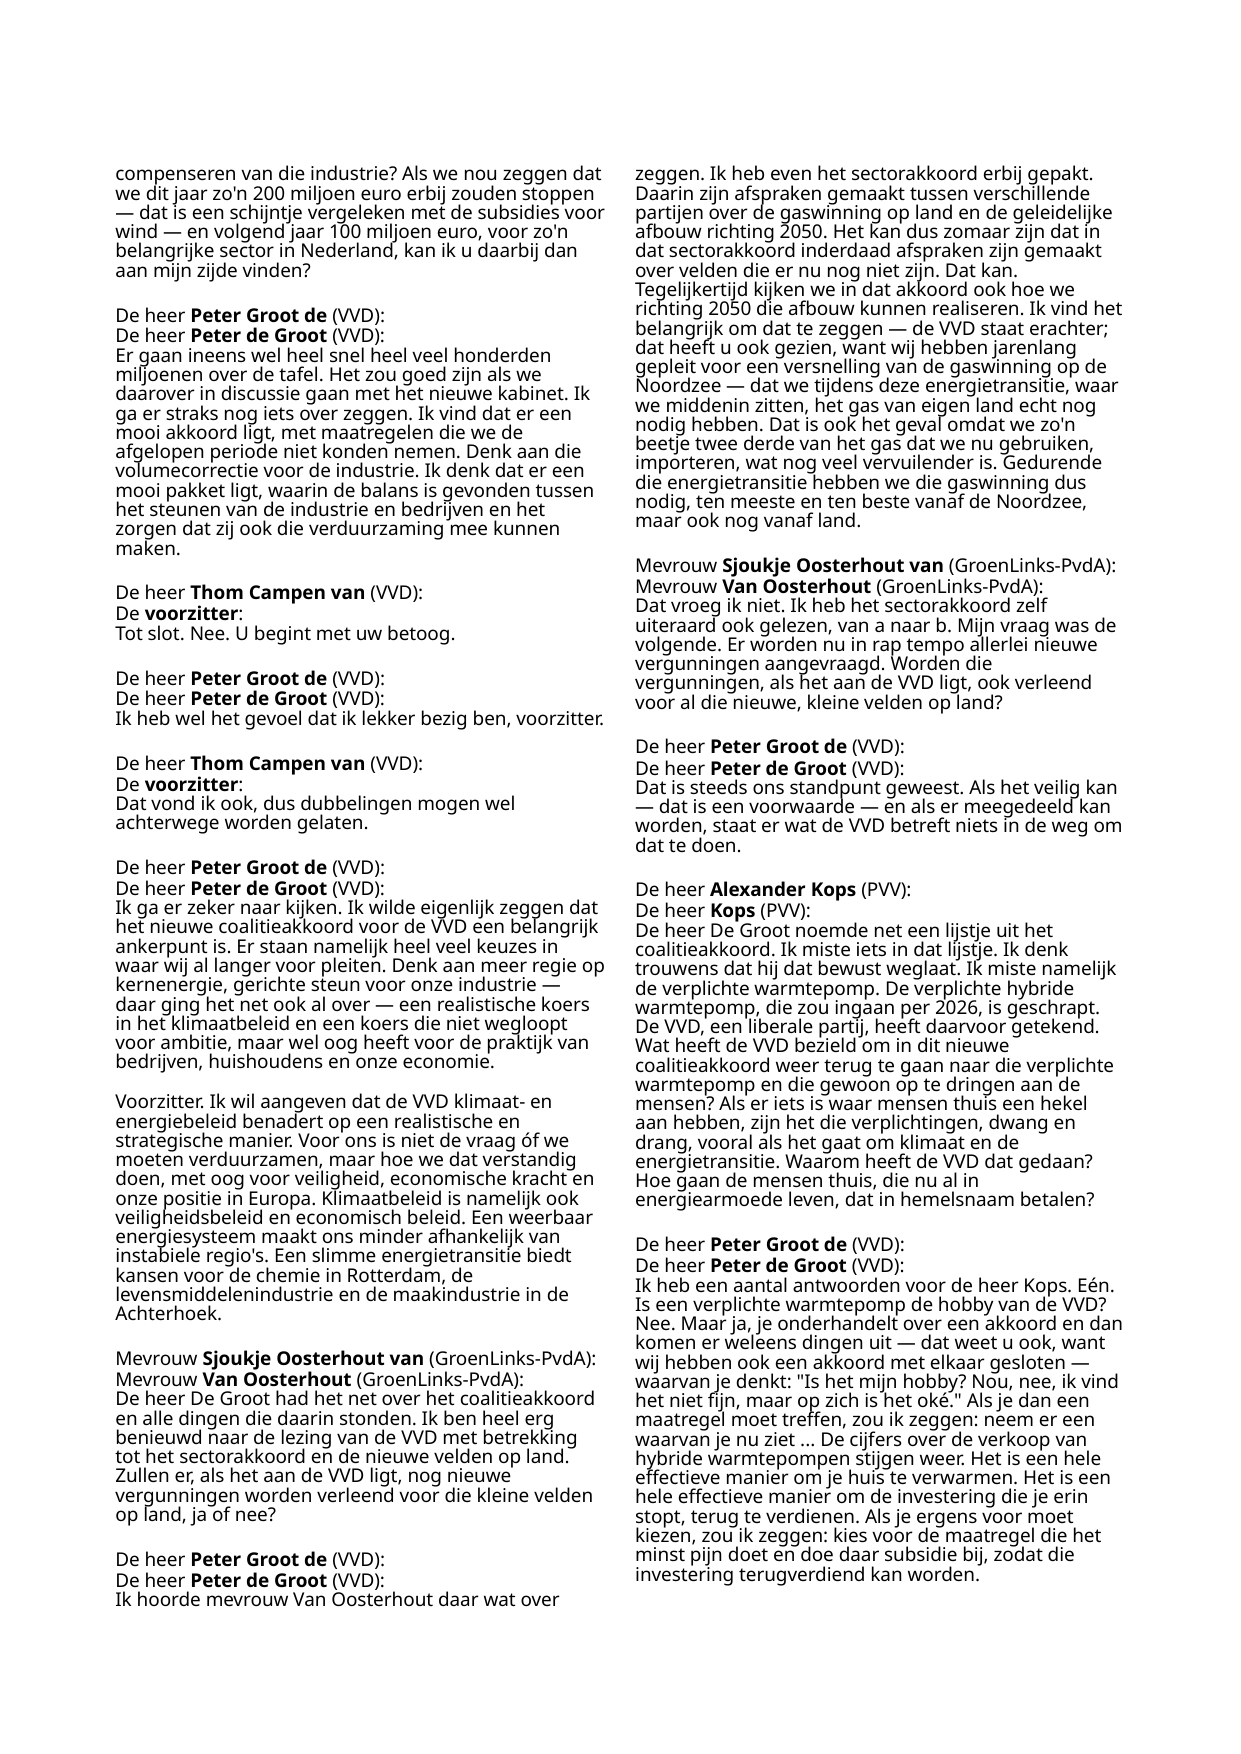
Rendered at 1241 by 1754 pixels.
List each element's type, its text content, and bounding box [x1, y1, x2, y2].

text De heer De Groot had het net over het coalitieakkoord en alle dingen die daarin stonden. Ik ben heel erg benieuwd naar de lezing van de VVD met betrekking tot het sectorakkoord en de nieuwe velden op land. Zullen er, als het aan de VVD ligt, nog nieuwe vergunningen worden verleend voor die kleine velden op land, ja of nee? [115, 1390, 605, 1525]
text zeggen. Ik heb even het sectorakkoord erbij gepakt. Daarin zijn afspraken gemaakt tussen verschillende partijen over de gaswinning op land en de geleidelijke afbouw richting 2050. Het kan dus zomaar zijn dat in dat sectorakkoord inderdaad afspraken zijn gemaakt over velden die er nu nog niet zijn. Dat kan. Tegelijkertijd kijken we in dat akkoord ook hoe we richting 2050 die afbouw kunnen realiseren. Ik vind het belangrijk om dat te zeggen — de VVD staat erachter; dat heeft u ook gezien, want wij hebben jarenlang gepleit voor een versnelling van de gaswinning op de Noordzee — dat we tijdens deze energietransitie, waar we middenin zitten, het gas van eigen land echt nog nodig hebben. Dat is ook het geval omdat we zo'n beetje twee derde van het gas dat we nu gebruiken, importeren, wat nog veel vervuilender is. Gedurende die energietransitie hebben we die gaswinning dus nodig, ten meeste en ten beste vanaf de Noordzee, maar ook nog vanaf land. [635, 165, 1125, 531]
text De heer Peter de Groot (VVD): [115, 690, 605, 710]
text De heer Kops (PVV): [635, 902, 1125, 922]
text Ik hoorde mevrouw Van Oosterhout daar wat over [115, 1591, 605, 1610]
text De heer Alexander Kops (PVV): [635, 877, 1125, 902]
text De heer Thom Campen van (VVD): [115, 579, 605, 605]
text De voorzitter: [115, 605, 605, 624]
text Mevrouw Van Oosterhout (GroenLinks-PvdA): [635, 578, 1125, 597]
text Voorzitter. Ik wil aangeven dat de VVD klimaat- en energiebeleid benadert op een realistische en strategische manier. Voor ons is niet de vraag óf we moeten verduurzamen, maar hoe we dat verstandig doen, met oog voor veiligheid, economische kracht en onze positie in Europa. Klimaatbeleid is namelijk ook veiligheidsbeleid en economisch beleid. Een weerbaar energiesysteem maakt ons minder afhankelijk van instabiele regio's. Een slimme energietransitie biedt kansen voor de chemie in Rotterdam, de levensmiddelenindustrie en de maakindustrie in de Achterhoek. [115, 1093, 605, 1324]
text De heer Peter de Groot (VVD): [115, 880, 605, 899]
text De heer Peter Groot de (VVD): [635, 1232, 1125, 1257]
text Mevrouw Sjoukje Oosterhout van (GroenLinks-PvdA): [115, 1345, 605, 1371]
text De heer Peter de Groot (VVD): [635, 1257, 1125, 1277]
text De heer Peter Groot de (VVD): [115, 854, 605, 880]
text De heer Peter Groot de (VVD): [635, 734, 1125, 759]
text Ik ga er zeker naar kijken. Ik wilde eigenlijk zeggen dat het nieuwe coalitieakkoord voor de VVD een belangrijk ankerpunt is. Er staan namelijk heel veel keuzes in waar wij al langer voor pleiten. Denk aan meer regie op kernenergie, gerichte steun voor onze industrie — daar ging het net ook al over — een realistische koers in het klimaatbeleid en een koers die niet wegloopt voor ambitie, maar wel oog heeft voor de praktijk van bedrijven, huishoudens en onze economie. [115, 899, 605, 1073]
text Mevrouw Sjoukje Oosterhout van (GroenLinks-PvdA): [635, 552, 1125, 578]
text De heer Peter Groot de (VVD): [115, 665, 605, 690]
text Dat is steeds ons standpunt geweest. Als het veilig kan — dat is een voorwaarde — en als er meegedeeld kan worden, staat er wat de VVD betreft niets in de weg om dat te doen. [635, 779, 1125, 856]
text De voorzitter: [115, 776, 605, 795]
text Tot slot. Nee. U begint met uw betoog. [115, 624, 605, 644]
text Dat vroeg ik niet. Ik heb het sectorakkoord zelf uiteraard ook gelezen, van a naar b. Mijn vraag was de volgende. Er worden nu in rap tempo allerlei nieuwe vergunningen aangevraagd. Worden die vergunningen, als het aan de VVD ligt, ook verleend voor al die nieuwe, kleine velden op land? [635, 597, 1125, 713]
text De heer De Groot noemde net een lijstje uit het coalitieakkoord. Ik miste iets in dat lijstje. Ik denk trouwens dat hij dat bewust weglaat. Ik miste namelijk de verplichte warmtepomp. De verplichte hybride warmtepomp, die zou ingaan per 2026, is geschrapt. De VVD, een liberale partij, heeft daarvoor getekend. Wat heeft de VVD bezield om in dit nieuwe coalitieakkoord weer terug te gaan naar die verplichte warmtepomp en die gewoon op te dringen aan de mensen? Als er iets is waar mensen thuis een hekel aan hebben, zijn het die verplichtingen, dwang en drang, vooral als het gaat om klimaat en de energietransitie. Waarom heeft de VVD dat gedaan? Hoe gaan de mensen thuis, die nu al in energiearmoede leven, dat in hemelsnaam betalen? [635, 922, 1125, 1211]
text Ik heb wel het gevoel dat ik lekker bezig ben, voorzitter. [115, 710, 605, 729]
text Dat vond ik ook, dus dubbelingen mogen wel achterwege worden gelaten. [115, 795, 605, 833]
text De heer Peter de Groot (VVD): [115, 1572, 605, 1591]
text De heer Thom Campen van (VVD): [115, 750, 605, 776]
text De heer Peter Groot de (VVD): [115, 302, 605, 327]
text compenseren van die industrie? Als we nou zeggen dat we dit jaar zo'n 200 miljoen euro erbij zouden stoppen — dat is een schijntje vergeleken met de subsidies voor wind — en volgend jaar 100 miljoen euro, voor zo'n belangrijke sector in Nederland, kan ik u daarbij dan aan mijn zijde vinden? [115, 165, 605, 281]
text Mevrouw Van Oosterhout (GroenLinks-PvdA): [115, 1371, 605, 1390]
text De heer Peter de Groot (VVD): [115, 327, 605, 347]
text De heer Peter Groot de (VVD): [115, 1546, 605, 1572]
text Ik heb een aantal antwoorden voor de heer Kops. Eén. Is een verplichte warmtepomp de hobby van de VVD? Nee. Maar ja, je onderhandelt over een akkoord en dan komen er weleens dingen uit — dat weet u ook, want wij hebben ook een akkoord met elkaar gesloten — waarvan je denkt: "Is het mijn hobby? Nou, nee, ik vind het niet fijn, maar op zich is het oké." Als je dan een maatregel moet treffen, zou ik zeggen: neem er een waarvan je nu ziet ... De cijfers over de verkoop van hybride warmtepompen stijgen weer. Het is een hele effectieve manier om je huis te verwarmen. Het is een hele effectieve manier om de investering die je erin stopt, terug te verdienen. Als je ergens voor moet kiezen, zou ik zeggen: kies voor de maatregel die het minst pijn doet en doe daar subsidie bij, zodat die investering terugverdiend kan worden. [635, 1277, 1125, 1585]
text De heer Peter de Groot (VVD): [635, 759, 1125, 779]
text Er gaan ineens wel heel snel heel veel honderden miljoenen over de tafel. Het zou goed zijn als we daarover in discussie gaan met het nieuwe kabinet. Ik ga er straks nog iets over zeggen. Ik vind dat er een mooi akkoord ligt, met maatregelen die we de afgelopen periode niet konden nemen. Denk aan die volumecorrectie voor de industrie. Ik denk dat er een mooi pakket ligt, waarin de balans is gevonden tussen het steunen van de industrie en bedrijven en het zorgen dat zij ook die verduurzaming mee kunnen maken. [115, 347, 605, 559]
